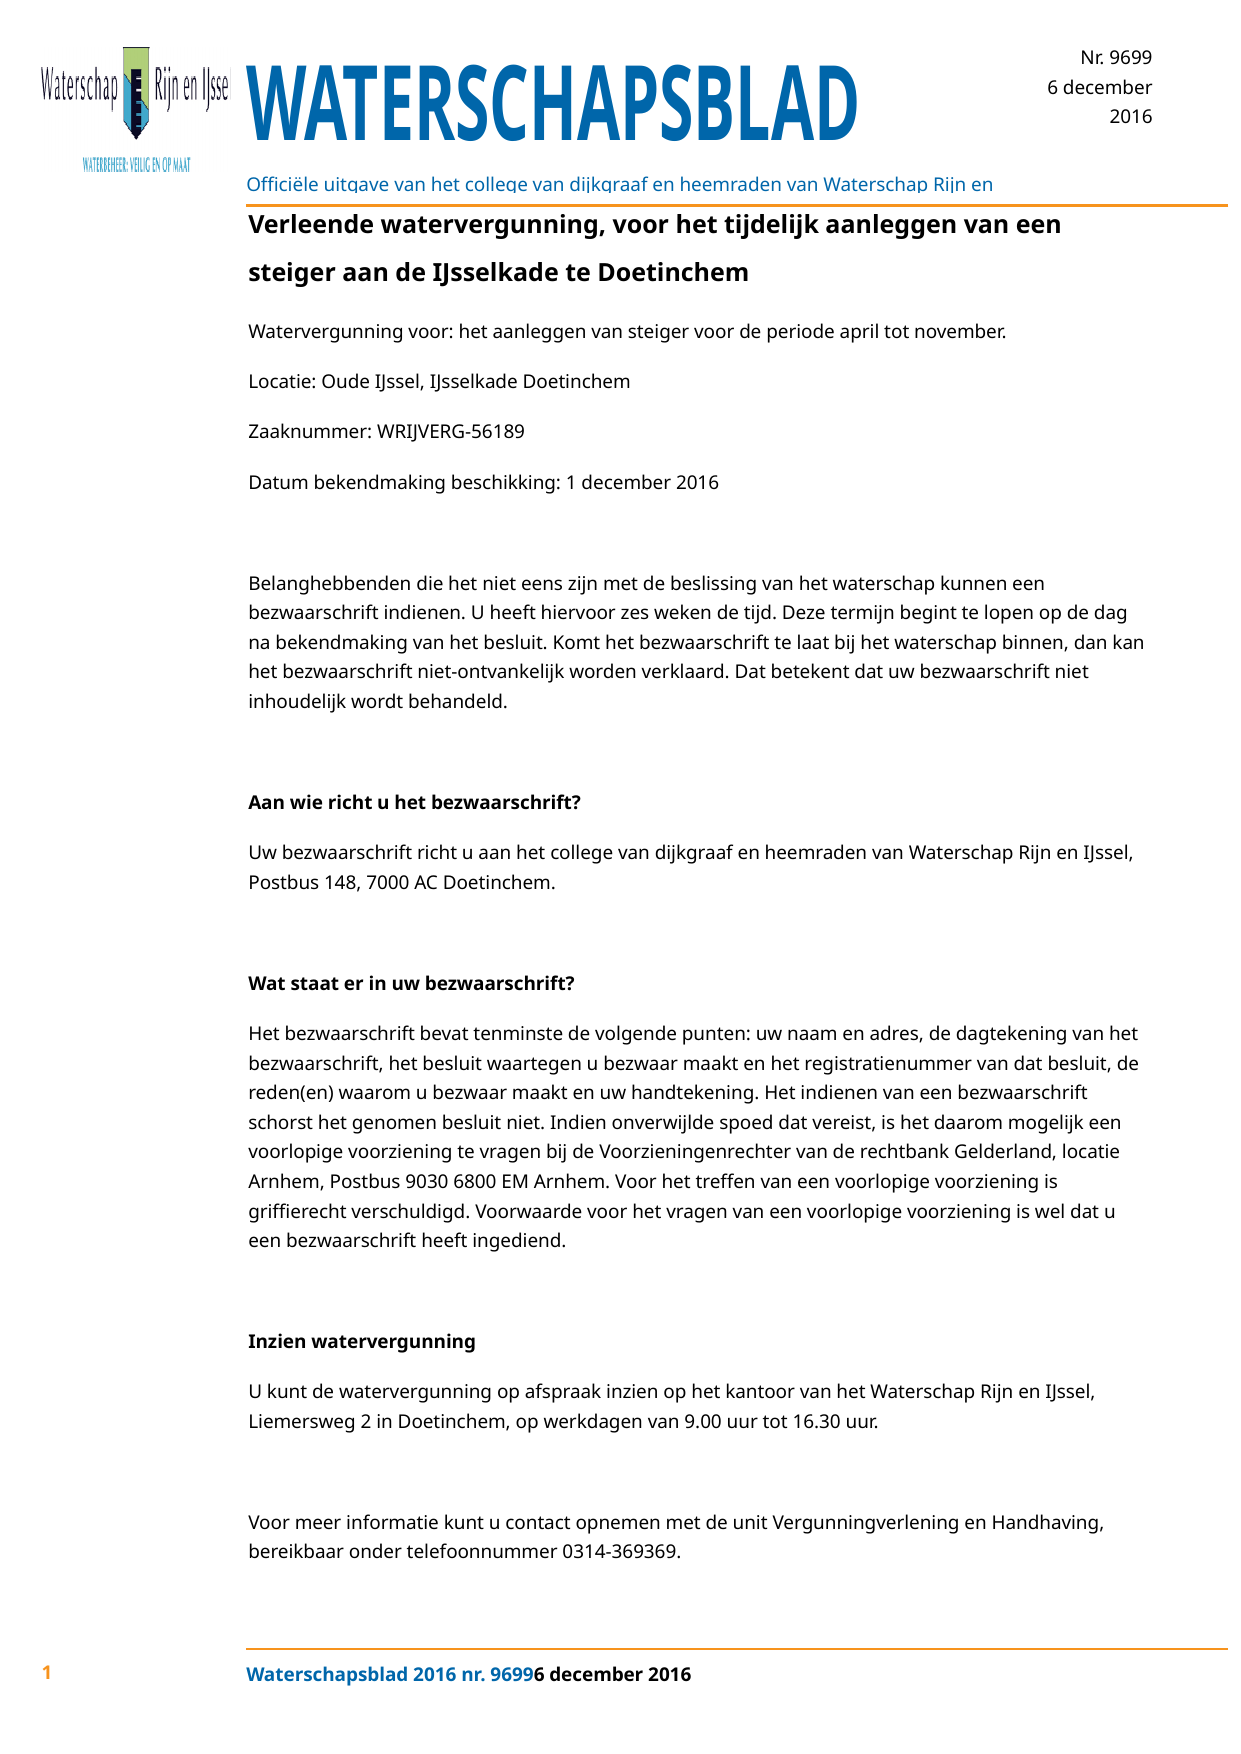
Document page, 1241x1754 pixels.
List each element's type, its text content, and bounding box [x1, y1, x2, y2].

text Het bezwaarschrift bevat tenminste de volgende punten: uw naam en adres, de dagtekening van het bezwaarschrift, het besluit waartegen u bezwaar maakt en het registratienummer van dat besluit, de reden(en) waarom u bezwaar maakt en uw handtekening. Het indienen van een bezwaarschrift schorst het genomen besluit niet. Indien onverwijlde spoed dat vereist, is het daarom mogelijk een voorlopige voorziening te vragen bij de Voorzieningenrechter van de rechtbank Gelderland, locatie Arnhem, Postbus 9030 6800 EM Arnhem. Voor het treffen van een voorlopige voorziening is griffierecht verschuldigd. Voorwaarde voor het vragen van een voorlopige voorziening is wel dat u een bezwaarschrift heeft ingediend. [248, 1020, 1152, 1253]
text Uw bezwaarschrift richt u aan het college van dijkgraaf en heemraden van Waterschap Rijn en IJssel, Postbus 148, 7000 AC Doetinchem. [248, 839, 1152, 895]
text Wat staat er in uw bezwaarschrift? [248, 970, 1152, 996]
text Watervergunning voor: het aanleggen van steiger voor de periode april tot november. [248, 318, 1152, 344]
text Zaaknummer: WRIJVERG-56189 [248, 419, 1152, 444]
text Datum bekendmaking beschikking: 1 december 2016 [248, 469, 1152, 495]
text Voor meer informatie kunt u contact opnemen met de unit Vergunningverlening en Handhaving, bereikbaar onder telefoonnummer 0314-369369. [248, 1509, 1152, 1564]
text Aan wie richt u het bezwaarschrift? [248, 789, 1152, 815]
text Locatie: Oude IJssel, IJsselkade Doetinchem [248, 368, 1152, 394]
text Verleende watervergunning, voor het tijdelijk aanleggen van een steiger aan de IJsselkade te Doetinchem [248, 207, 1152, 288]
picture [41, 47, 231, 172]
text Belanghebbenden die het niet eens zijn met de beslissing van het waterschap kunnen een bezwaarschrift indienen. U heeft hiervoor zes weken de tijd. Deze termijn begint te lopen op de dag na bekendmaking van het besluit. Komt het bezwaarschrift te laat bij het waterschap binnen, dan kan het bezwaarschrift niet-ontvankelijk worden verklaard. Dat betekent dat uw bezwaarschrift niet inhoudelijk wordt behandeld. [248, 570, 1152, 714]
text Inzien watervergunning [248, 1328, 1152, 1354]
text U kunt de watervergunning op afspraak inzien op het kantoor van het Waterschap Rijn en IJssel, Liemersweg 2 in Doetinchem, op werkdagen van 9.00 uur tot 16.30 uur. [248, 1379, 1152, 1434]
